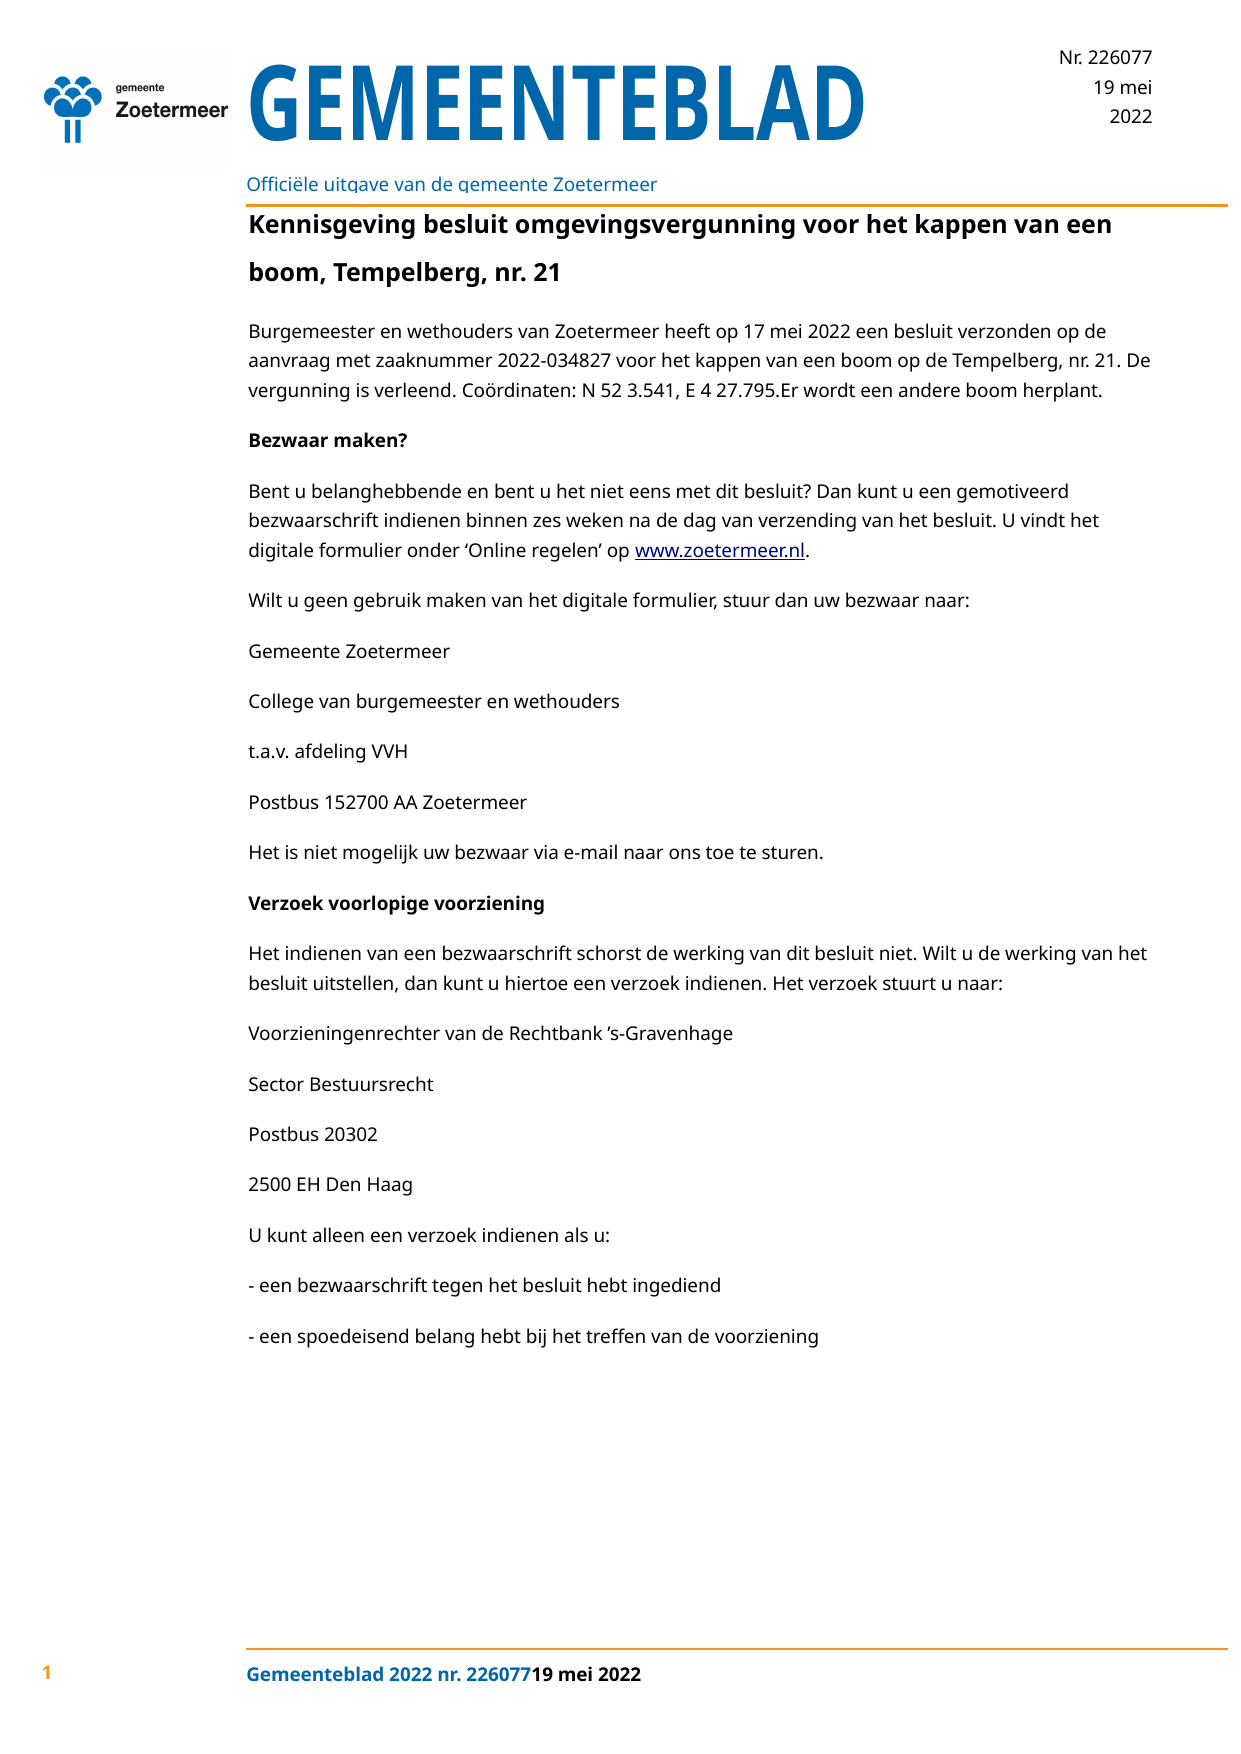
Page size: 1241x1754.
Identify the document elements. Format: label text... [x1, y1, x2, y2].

text Bent u belanghebbende en bent u het niet eens met dit besluit? Dan kunt u een gemotiveerd bezwaarschrift indienen binnen zes weken na de dag van verzending van het besluit. U vindt het digitale formulier onder ‘Online regelen’ op www.zoetermeer.nl. [248, 478, 1152, 563]
text t.a.v. afdeling VVH [248, 739, 1152, 764]
text Burgemeester en wethouders van Zoetermeer heeft op 17 mei 2022 een besluit verzonden op de aanvraag met zaaknummer 2022-034827 voor het kappen van een boom op de Tempelberg, nr. 21. De vergunning is verleend. Coördinaten: N 52 3.541, E 4 27.795.Er wordt een andere boom herplant. [248, 318, 1152, 403]
text Postbus 20302 [248, 1121, 1152, 1147]
text Verzoek voorlopige voorziening [248, 890, 1152, 916]
text - een spoedeisend belang hebt bij het treffen van de voorziening [248, 1323, 1152, 1349]
text Kennisgeving besluit omgevingsvergunning voor het kappen van een boom, Tempelberg, nr. 21 [248, 207, 1152, 288]
text Bezwaar maken? [248, 427, 1152, 453]
text U kunt alleen een verzoek indienen als u: [248, 1222, 1152, 1248]
text Het indienen van een bezwaarschrift schorst de werking van dit besluit niet. Wilt u de werking van het besluit uitstellen, dan kunt u hiertoe een verzoek indienen. Het verzoek stuurt u naar: [248, 940, 1152, 996]
text Sector Bestuursrecht [248, 1071, 1152, 1097]
text 2500 EH Den Haag [248, 1172, 1152, 1197]
text Voorzieningenrechter van de Rechtbank ’s-Gravenhage [248, 1020, 1152, 1046]
text College van burgemeester en wethouders [248, 688, 1152, 714]
text Postbus 152700 AA Zoetermeer [248, 789, 1152, 815]
picture [41, 47, 231, 172]
text Het is niet mogelijk uw bezwaar via e-mail naar ons toe te sturen. [248, 839, 1152, 865]
text Gemeente Zoetermeer [248, 638, 1152, 664]
text - een bezwaarschrift tegen het besluit hebt ingediend [248, 1272, 1152, 1298]
text Wilt u geen gebruik maken van het digitale formulier, stuur dan uw bezwaar naar: [248, 587, 1152, 613]
